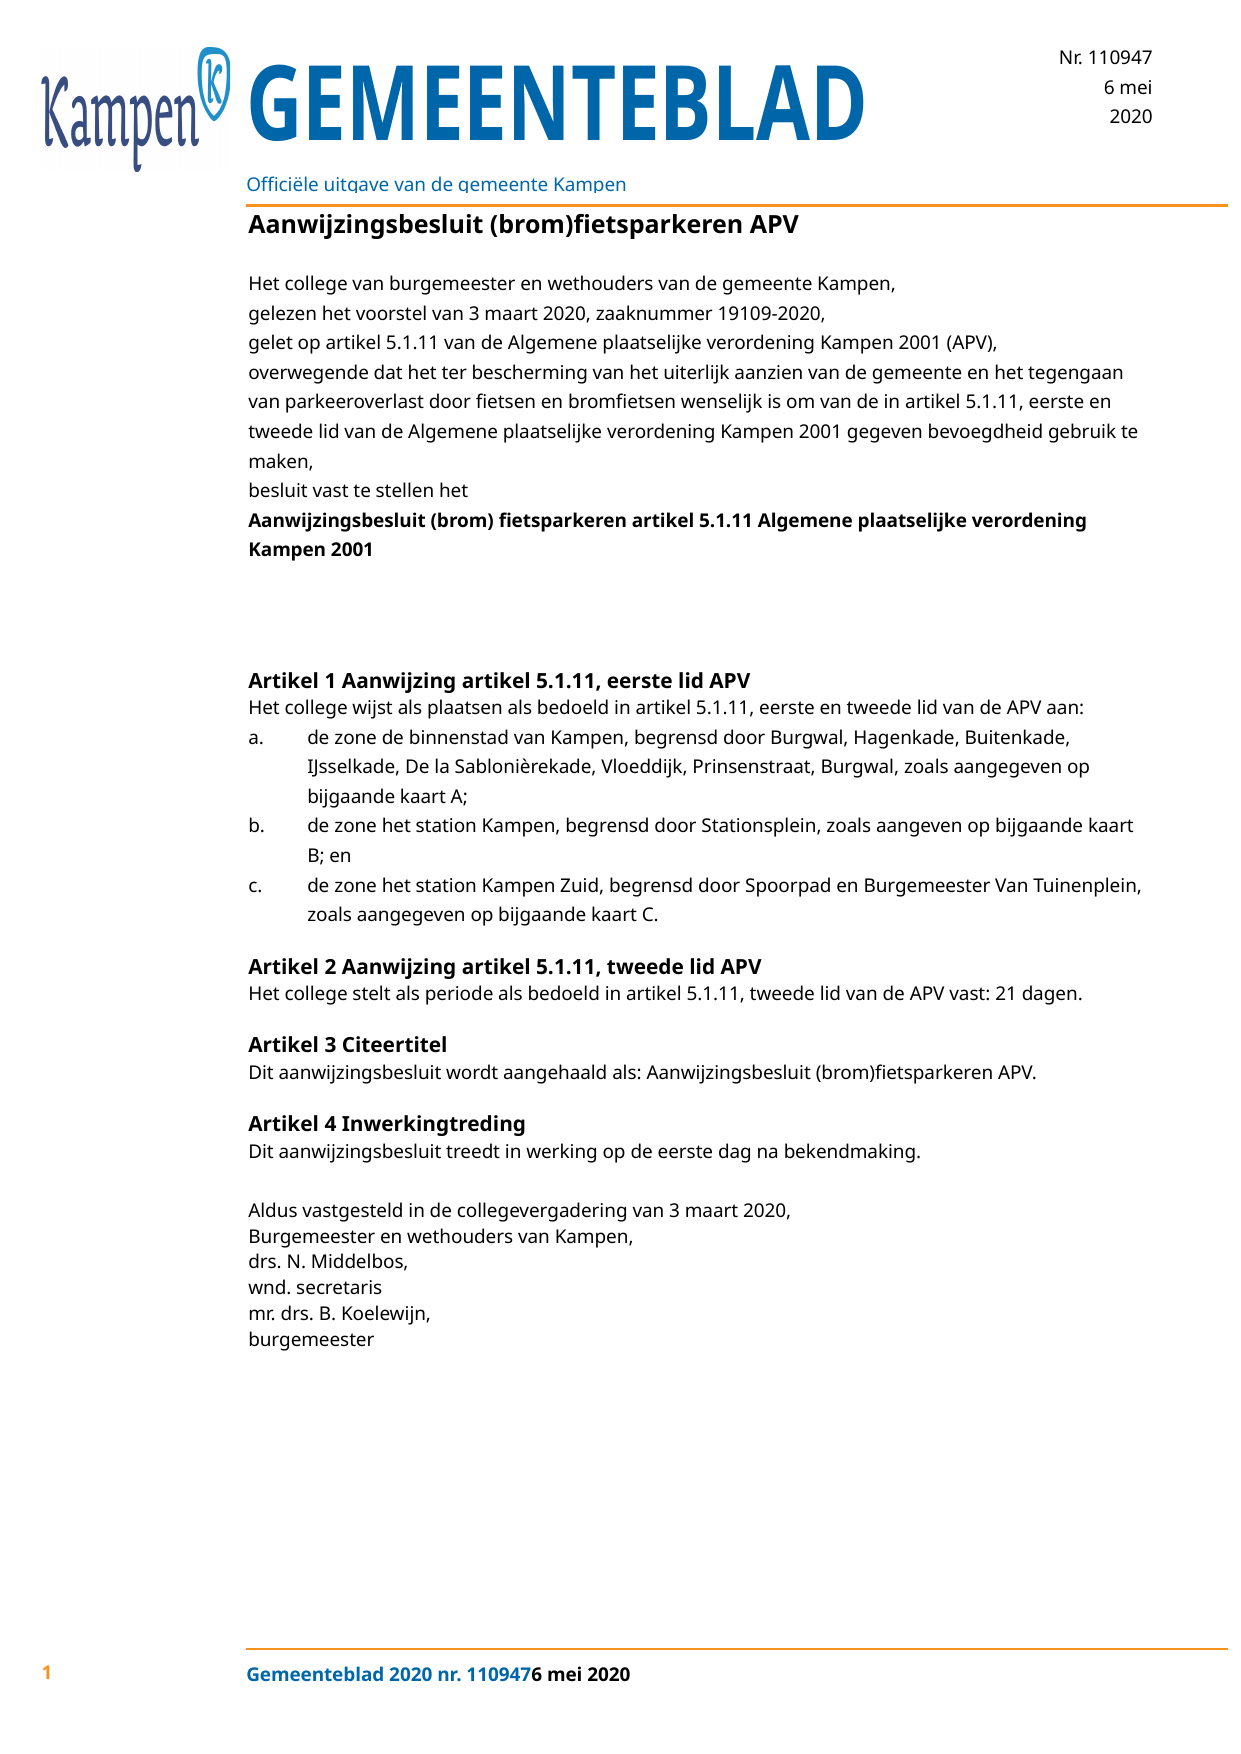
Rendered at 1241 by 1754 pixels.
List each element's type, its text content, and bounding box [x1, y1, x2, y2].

list de zone het station Kampen Zuid, begrensd door Spoorpad en Burgemeester Van Tuinenplein, zoals aangegeven op bijgaande kaart C. [248, 872, 1152, 927]
text Artikel 4 Inwerkingtreding [248, 1109, 1152, 1138]
text Het college stelt als periode als bedoeld in artikel 5.1.11, tweede lid van de APV vast: 21 dagen. [248, 980, 1152, 1006]
text Aldus vastgesteld in de collegevergadering van 3 maart 2020, [248, 1197, 1152, 1223]
text Dit aanwijzingsbesluit treedt in werking op de eerste dag na bekendmaking. [248, 1138, 1152, 1164]
text Artikel 3 Citeertitel [248, 1031, 1152, 1059]
text Het college wijst als plaatsen als bedoeld in artikel 5.1.11, eerste en tweede lid van de APV aan: [248, 694, 1152, 720]
text Aanwijzingsbesluit (brom) fietsparkeren artikel 5.1.11 Algemene plaatselijke verordening Kampen 2001 [248, 507, 1152, 562]
text besluit vast te stellen het [248, 477, 1152, 503]
text gelezen het voorstel van 3 maart 2020, zaaknummer 19109-2020, [248, 300, 1152, 326]
text overwegende dat het ter bescherming van het uiterlijk aanzien van de gemeente en het tegengaan van parkeeroverlast door fietsen en bromfietsen wenselijk is om van de in artikel 5.1.11, eerste en tweede lid van de Algemene plaatselijke verordening Kampen 2001 gegeven bevoegdheid gebruik te maken, [248, 359, 1152, 473]
text mr. drs. B. Koelewijn, [248, 1300, 1152, 1326]
text Artikel 2 Aanwijzing artikel 5.1.11, tweede lid APV [248, 952, 1152, 980]
list de zone de binnenstad van Kampen, begrensd door Burgwal, Hagenkade, Buitenkade, IJsselkade, De la Sablonièrekade, Vloeddijk, Prinsenstraat, Burgwal, zoals aangegeven op bijgaande kaart A; [248, 724, 1152, 809]
text burgemeester [248, 1326, 1152, 1351]
text wnd. secretaris [248, 1274, 1152, 1300]
text drs. N. Middelbos, [248, 1248, 1152, 1274]
text gelet op artikel 5.1.11 van de Algemene plaatselijke verordening Kampen 2001 (APV), [248, 329, 1152, 355]
text Het college van burgemeester en wethouders van de gemeente Kampen, [248, 270, 1152, 296]
text Dit aanwijzingsbesluit wordt aangehaald als: Aanwijzingsbesluit (brom)fietsparkeren APV. [248, 1059, 1152, 1085]
text Aanwijzingsbesluit (brom)fietsparkeren APV [248, 207, 1152, 241]
list de zone het station Kampen, begrensd door Stationsplein, zoals aangeven op bijgaande kaart B; en [248, 813, 1152, 868]
text Burgemeester en wethouders van Kampen, [248, 1223, 1152, 1248]
text Artikel 1 Aanwijzing artikel 5.1.11, eerste lid APV [248, 666, 1152, 694]
picture [41, 47, 231, 172]
